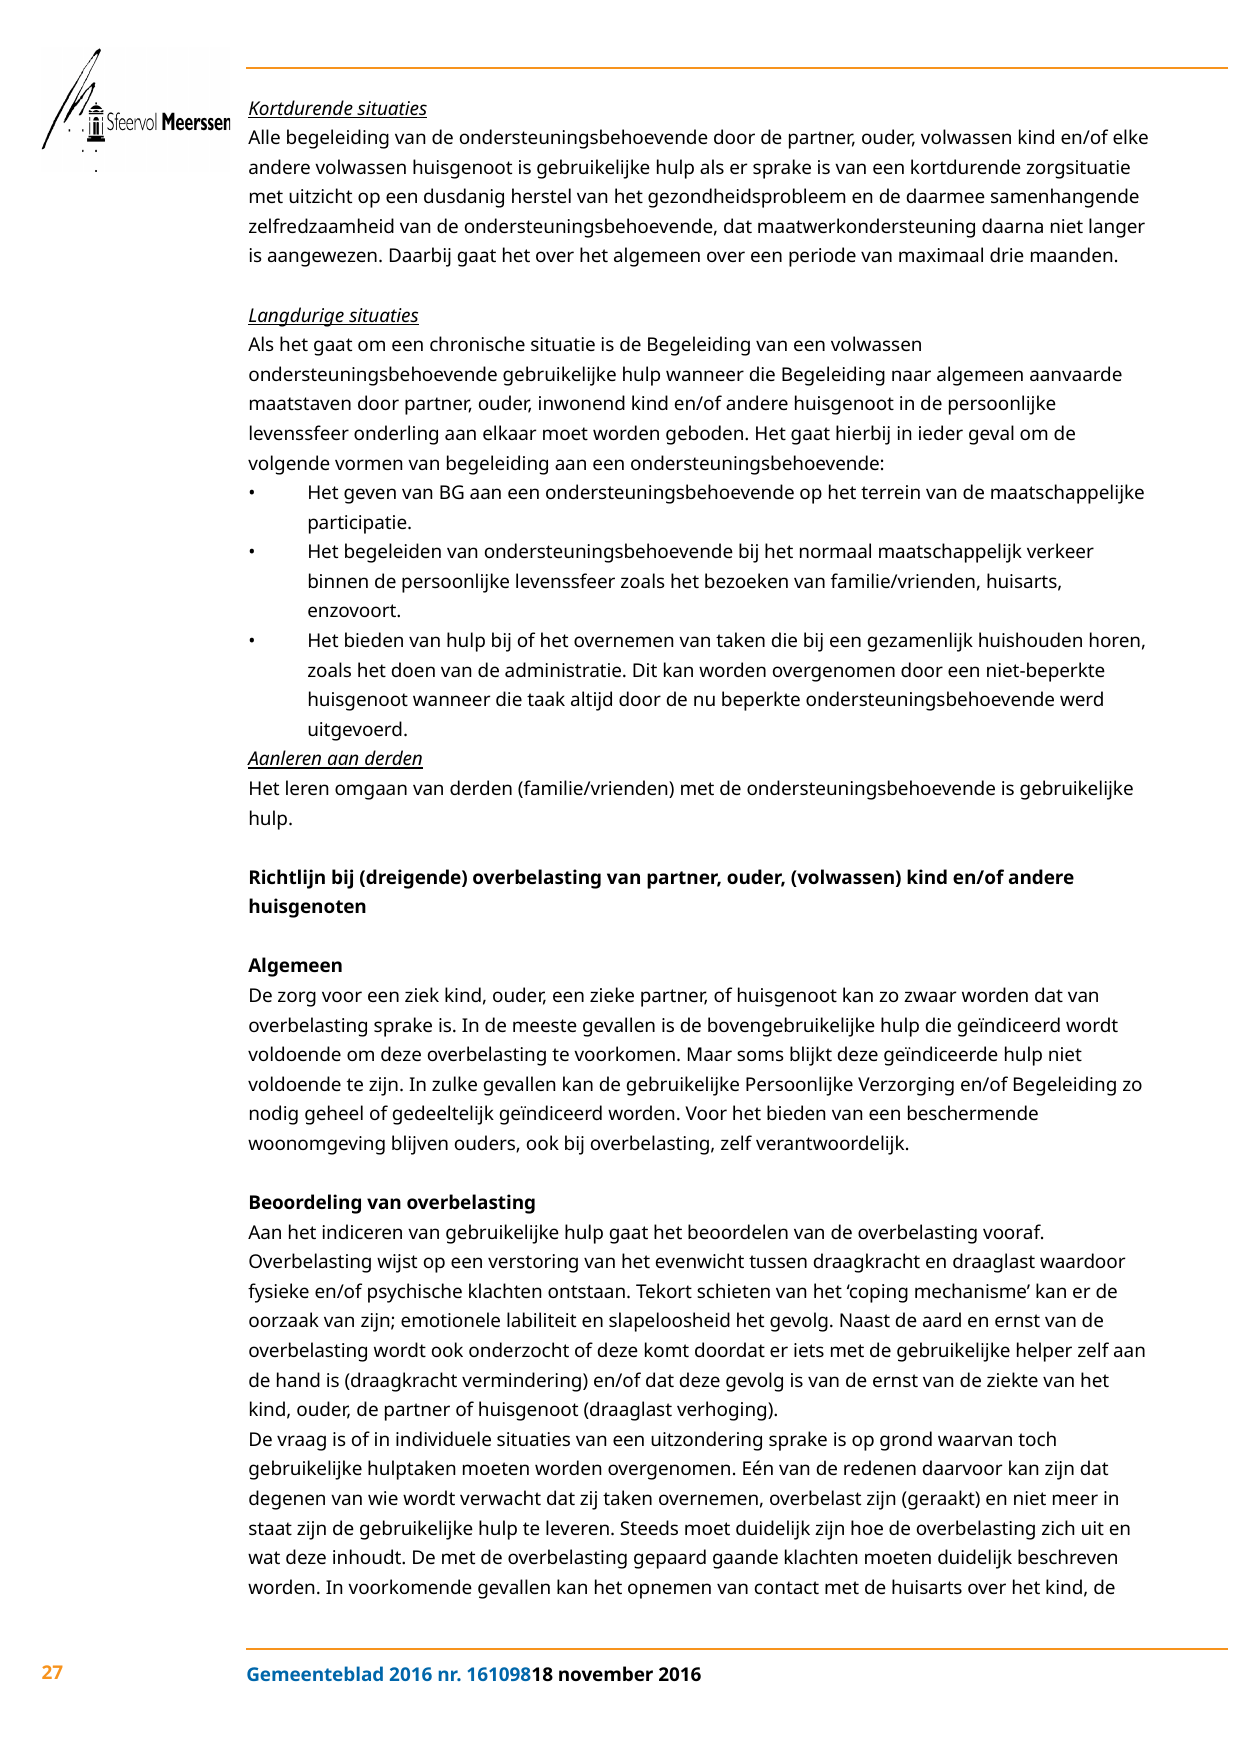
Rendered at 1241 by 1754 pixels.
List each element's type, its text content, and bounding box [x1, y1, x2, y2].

text Het leren omgaan van derden (familie/vrienden) met de ondersteuningsbehoevende is gebruikelijke hulp. [248, 775, 1152, 831]
text De vraag is of in individuele situaties van een uitzondering sprake is op grond waarvan toch gebruikelijke hulptaken moeten worden overgenomen. Eén van de redenen daarvoor kan zijn dat degenen van wie wordt verwacht dat zij taken overnemen, overbelast zijn (geraakt) en niet meer in staat zijn de gebruikelijke hulp te leveren. Steeds moet duidelijk zijn hoe de overbelasting zich uit en wat deze inhoudt. De met de overbelasting gepaard gaande klachten moeten duidelijk beschreven worden. In voorkomende gevallen kan het opnemen van contact met de huisarts over het kind, de [248, 1426, 1152, 1600]
picture [41, 47, 231, 172]
text Beoordeling van overbelasting [248, 1189, 1152, 1215]
text Als het gaat om een chronische situatie is de Begeleiding van een volwassen ondersteuningsbehoevende gebruikelijke hulp wanneer die Begeleiding naar algemeen aanvaarde maatstaven door partner, ouder, inwonend kind en/of andere huisgenoot in de persoonlijke levenssfeer onderling aan elkaar moet worden geboden. Het gaat hierbij in ieder geval om de volgende vormen van begeleiding aan een ondersteuningsbehoevende: [248, 331, 1152, 476]
text De zorg voor een ziek kind, ouder, een zieke partner, of huisgenoot kan zo zwaar worden dat van overbelasting sprake is. In de meeste gevallen is de bovengebruikelijke hulp die geïndiceerd wordt voldoende om deze overbelasting te voorkomen. Maar soms blijkt deze geïndiceerde hulp niet voldoende te zijn. In zulke gevallen kan de gebruikelijke Persoonlijke Verzorging en/of Begeleiding zo nodig geheel of gedeeltelijk geïndiceerd worden. Voor het bieden van een beschermende woonomgeving blijven ouders, ook bij overbelasting, zelf verantwoordelijk. [248, 982, 1152, 1156]
list Het begeleiden van ondersteuningsbehoevende bij het normaal maatschappelijk verkeer binnen de persoonlijke levenssfeer zoals het bezoeken van familie/vrienden, huisarts, enzovoort. [248, 538, 1152, 623]
list Het geven van BG aan een ondersteuningsbehoevende op het terrein van de maatschappelijke participatie. [248, 479, 1152, 535]
text Aan het indiceren van gebruikelijke hulp gaat het beoordelen van de overbelasting vooraf. Overbelasting wijst op een verstoring van het evenwicht tussen draagkracht en draaglast waardoor fysieke en/of psychische klachten ontstaan. Tekort schieten van het ‘coping mechanisme’ kan er de oorzaak van zijn; emotionele labiliteit en slapeloosheid het gevolg. Naast de aard en ernst van de overbelasting wordt ook onderzocht of deze komt doordat er iets met de gebruikelijke helper zelf aan de hand is (draagkracht vermindering) en/of dat deze gevolg is van de ernst van de ziekte van het kind, ouder, de partner of huisgenoot (draaglast verhoging). [248, 1219, 1152, 1422]
text Algemeen [248, 953, 1152, 978]
list Het bieden van hulp bij of het overnemen van taken die bij een gezamenlijk huishouden horen, zoals het doen van de administratie. Dit kan worden overgenomen door een niet-beperkte huisgenoot wanneer die taak altijd door de nu beperkte ondersteuningsbehoevende werd uitgevoerd. [248, 627, 1152, 742]
text Langdurige situaties [248, 302, 1152, 328]
text Richtlijn bij (dreigende) overbelasting van partner, ouder, (volwassen) kind en/of andere huisgenoten [248, 864, 1152, 919]
text Aanleren aan derden [248, 746, 1152, 771]
text Kortdurende situaties [248, 95, 1152, 121]
text Alle begeleiding van de ondersteuningsbehoevende door de partner, ouder, volwassen kind en/of elke andere volwassen huisgenoot is gebruikelijke hulp als er sprake is van een kortdurende zorgsituatie met uitzicht op een dusdanig herstel van het gezondheidsprobleem en de daarmee samenhangende zelfredzaamheid van de ondersteuningsbehoevende, dat maatwerkondersteuning daarna niet langer is aangewezen. Daarbij gaat het over het algemeen over een periode van maximaal drie maanden. [248, 124, 1152, 268]
